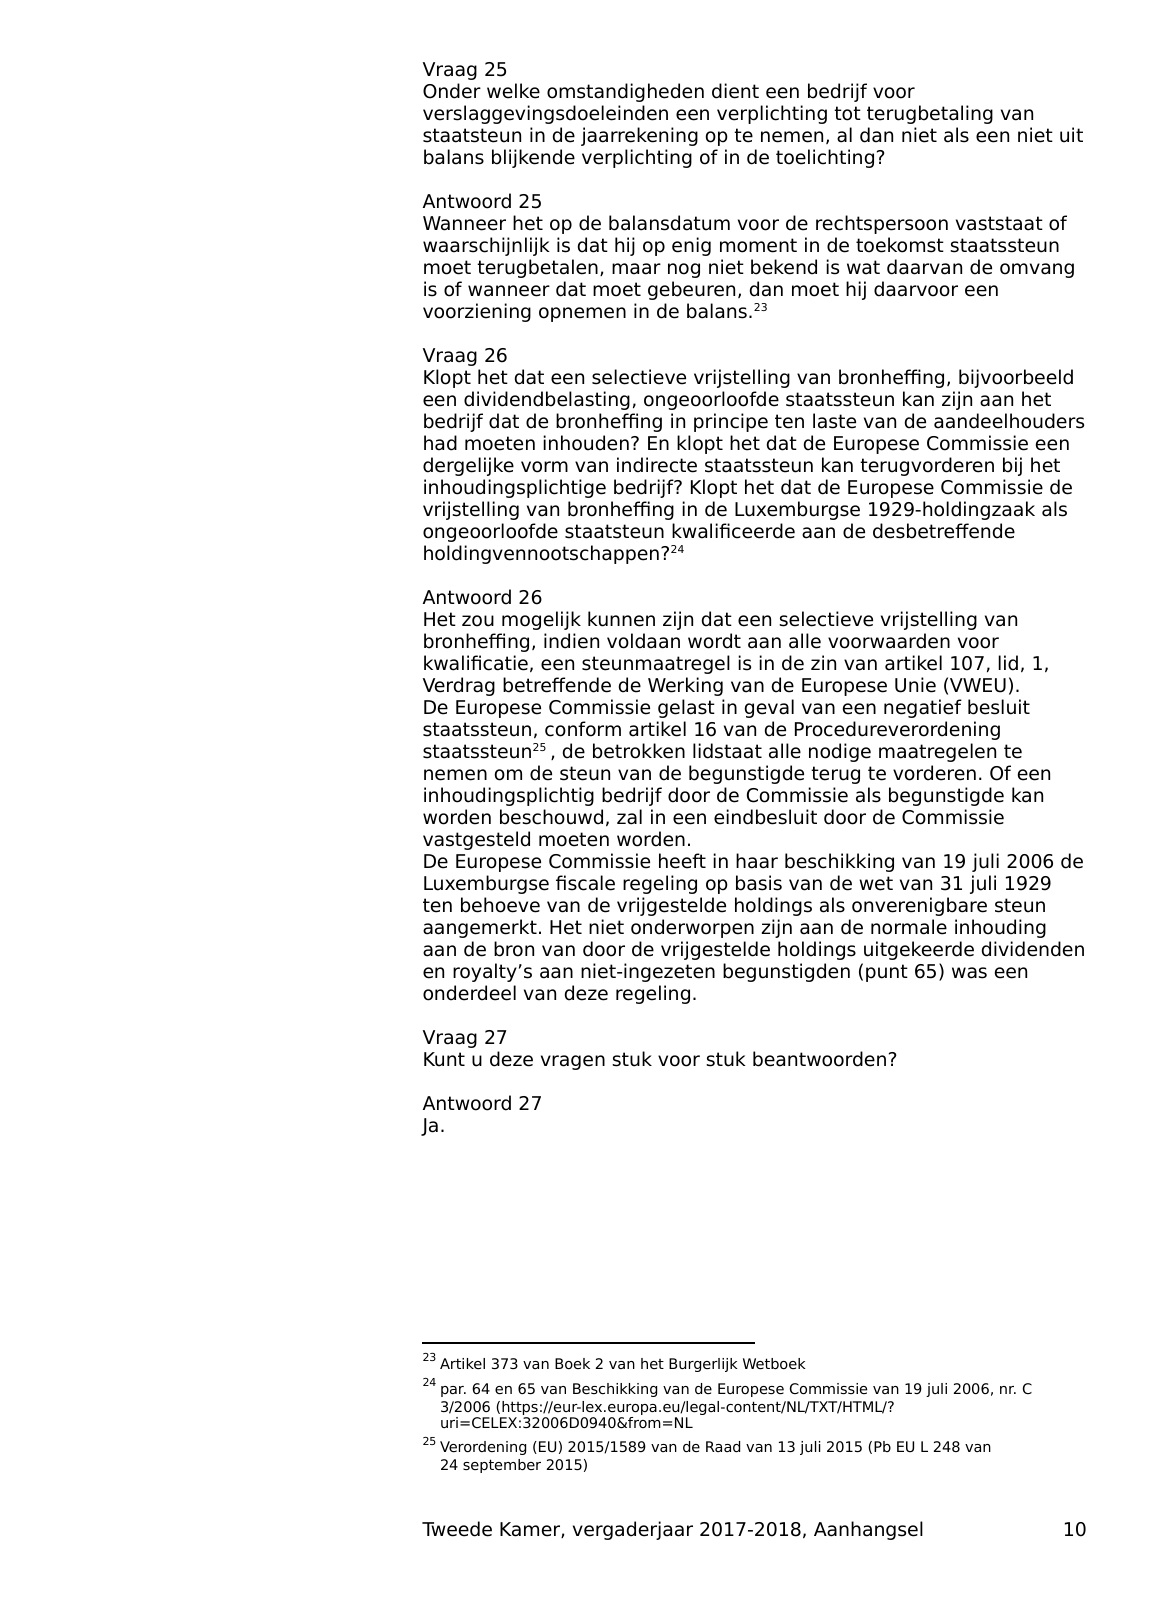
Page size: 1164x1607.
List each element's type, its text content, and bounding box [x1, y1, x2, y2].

text Klopt het dat een selectieve vrijstelling van bronheffing, bijvoorbeeld een dividendbelasting, ongeoorloofde staatssteun kan zijn aan het bedrijf dat de bronheffing in principe ten laste van de aandeelhouders had moeten inhouden? En klopt het dat de Europese Commissie een dergelijke vorm van indirecte staatssteun kan terugvorderen bij het inhoudingsplichtige bedrijf? Klopt het dat de Europese Commissie de vrijstelling van bronheffing in de Luxemburgse 1929-holdingzaak als ongeoorloofde staatsteun kwalificeerde aan de desbetreffende holdingvennootschappen? [422, 367, 1087, 565]
text Antwoord 27 [422, 1093, 1087, 1115]
text De Europese Commissie gelast in geval van een negatief besluit staatssteun, conform artikel 16 van de Procedureverordening staatssteun, de betrokken lidstaat alle nodige maatregelen te nemen om de steun van de begunstigde terug te vorderen. Of een inhoudingsplichtig bedrijf door de Commissie als begunstigde kan worden beschouwd, zal in een eindbesluit door de Commissie vastgesteld moeten worden. [422, 697, 1087, 851]
text par. 64 en 65 van Beschikking van de Europese Commissie van 19 juli 2006, nr. C 3/2006 (https://eur-lex.europa.eu/legal-content/NL/TXT/HTML/?uri=CELEX:32006D0940&from=NL [422, 1377, 1087, 1432]
text De Europese Commissie heeft in haar beschikking van 19 juli 2006 de Luxemburgse fiscale regeling op basis van de wet van 31 juli 1929 ten behoeve van de vrijgestelde holdings als onverenigbare steun aangemerkt. Het niet onderworpen zijn aan de normale inhouding aan de bron van door de vrijgestelde holdings uitgekeerde dividenden en royalty’s aan niet-ingezeten begunstigden (punt 65) was een onderdeel van deze regeling. [422, 851, 1087, 1005]
text Vraag 26 [422, 345, 1087, 367]
text Kunt u deze vragen stuk voor stuk beantwoorden? [422, 1049, 1087, 1071]
text Wanneer het op de balansdatum voor de rechtspersoon vaststaat of waarschijnlijk is dat hij op enig moment in de toekomst staatssteun moet terugbetalen, maar nog niet bekend is wat daarvan de omvang is of wanneer dat moet gebeuren, dan moet hij daarvoor een voorziening opnemen in de balans. [422, 213, 1087, 323]
text Onder welke omstandigheden dient een bedrijf voor verslaggevingsdoeleinden een verplichting tot terugbetaling van staatsteun in de jaarrekening op te nemen, al dan niet als een niet uit balans blijkende verplichting of in de toelichting? [422, 81, 1087, 169]
text Het zou mogelijk kunnen zijn dat een selectieve vrijstelling van bronheffing, indien voldaan wordt aan alle voorwaarden voor kwalificatie, een steunmaatregel is in de zin van artikel 107, lid, 1, Verdrag betreffende de Werking van de Europese Unie (VWEU). [422, 609, 1087, 697]
text Antwoord 25 [422, 191, 1087, 213]
text Antwoord 26 [422, 587, 1087, 609]
text Artikel 373 van Boek 2 van het Burgerlijk Wetboek [422, 1352, 1087, 1374]
text Vraag 27 [422, 1027, 1087, 1049]
text Verordening (EU) 2015/1589 van de Raad van 13 juli 2015 (Pb EU L 248 van 24 september 2015) [422, 1435, 1087, 1474]
text Ja. [422, 1115, 1087, 1137]
text Vraag 25 [422, 59, 1087, 81]
